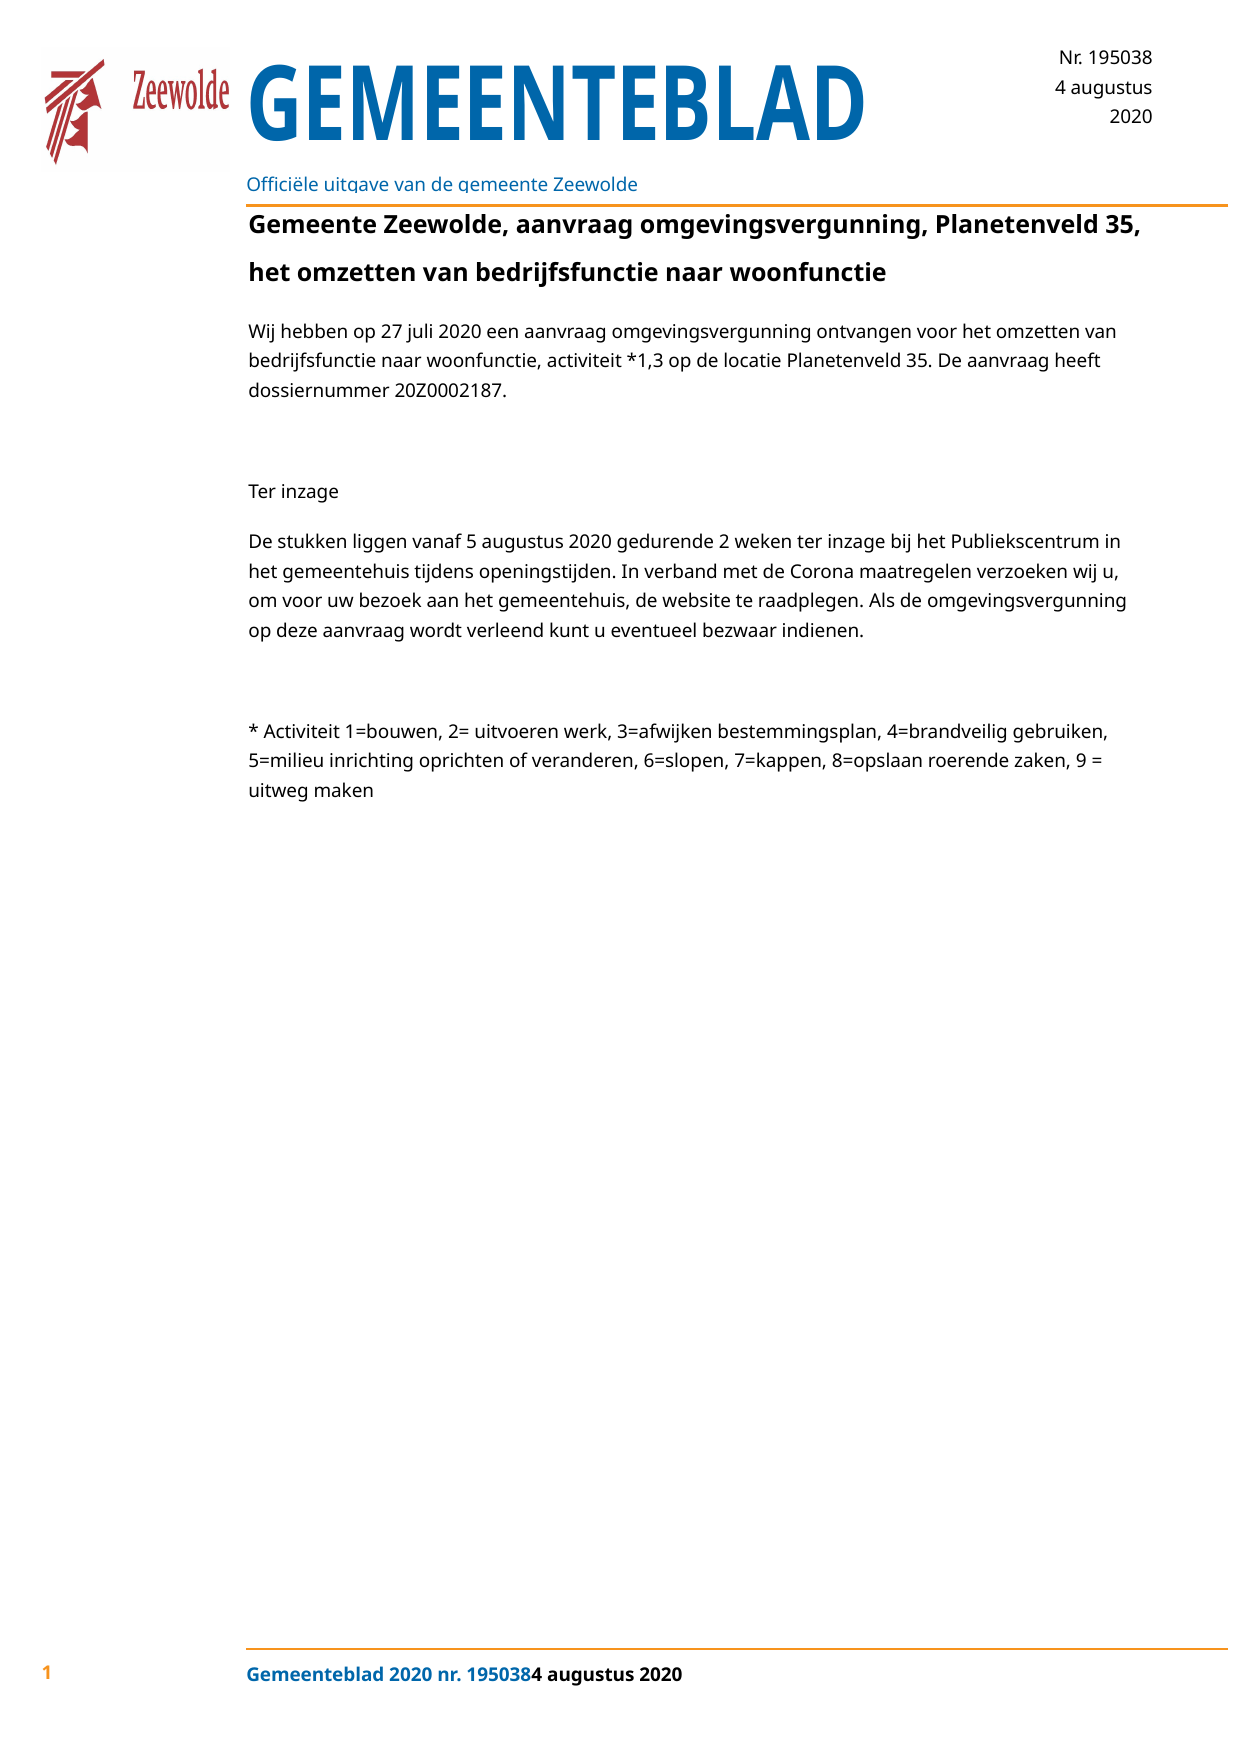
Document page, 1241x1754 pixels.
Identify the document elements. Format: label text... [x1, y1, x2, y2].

picture [41, 47, 231, 172]
text * Activiteit 1=bouwen, 2= uitvoeren werk, 3=afwijken bestemmingsplan, 4=brandveilig gebruiken, 5=milieu inrichting oprichten of veranderen, 6=slopen, 7=kappen, 8=opslaan roerende zaken, 9 = uitweg maken [248, 718, 1152, 803]
text Wij hebben op 27 juli 2020 een aanvraag omgevingsvergunning ontvangen voor het omzetten van bedrijfsfunctie naar woonfunctie, activiteit *1,3 op de locatie Planetenveld 35. De aanvraag heeft dossiernummer 20Z0002187. [248, 318, 1152, 403]
text Ter inzage [248, 478, 1152, 504]
text De stukken liggen vanaf 5 augustus 2020 gedurende 2 weken ter inzage bij het Publiekscentrum in het gemeentehuis tijdens openingstijden. In verband met de Corona maatregelen verzoeken wij u, om voor uw bezoek aan het gemeentehuis, de website te raadplegen. Als de omgevingsvergunning op deze aanvraag wordt verleend kunt u eventueel bezwaar indienen. [248, 528, 1152, 643]
text Gemeente Zeewolde, aanvraag omgevingsvergunning, Planetenveld 35, het omzetten van bedrijfsfunctie naar woonfunctie [248, 207, 1152, 288]
